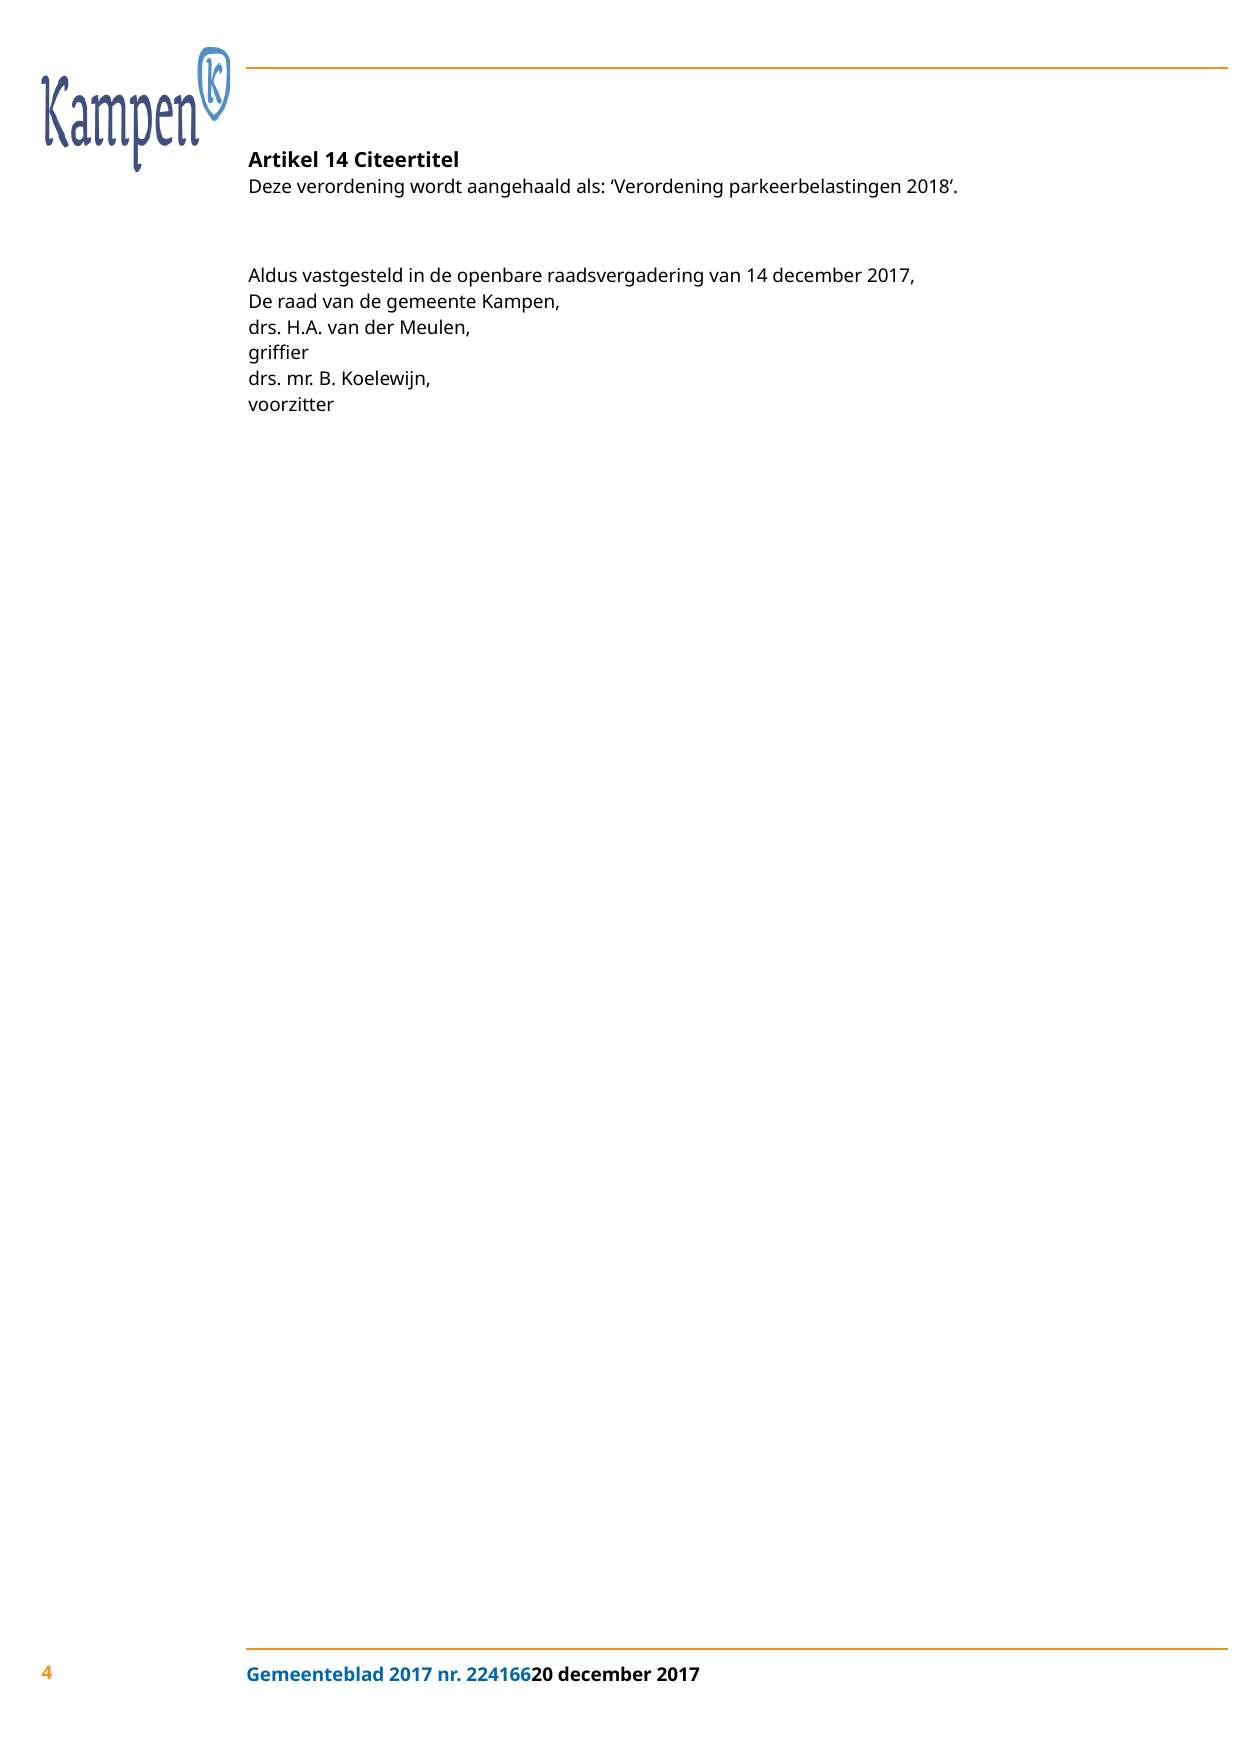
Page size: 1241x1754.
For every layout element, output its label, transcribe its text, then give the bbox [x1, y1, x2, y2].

text De raad van de gemeente Kampen, [248, 288, 1152, 314]
text voorzitter [248, 391, 1152, 417]
text drs. H.A. van der Meulen, [248, 314, 1152, 339]
text Artikel 14 Citeertitel [248, 145, 1152, 174]
text Deze verordening wordt aangehaald als: ‘Verordening parkeerbelastingen 2018’. [248, 174, 1152, 199]
text Aldus vastgesteld in de openbare raadsvergadering van 14 december 2017, [248, 262, 1152, 288]
picture [41, 47, 231, 172]
text drs. mr. B. Koelewijn, [248, 365, 1152, 391]
text griffier [248, 339, 1152, 365]
